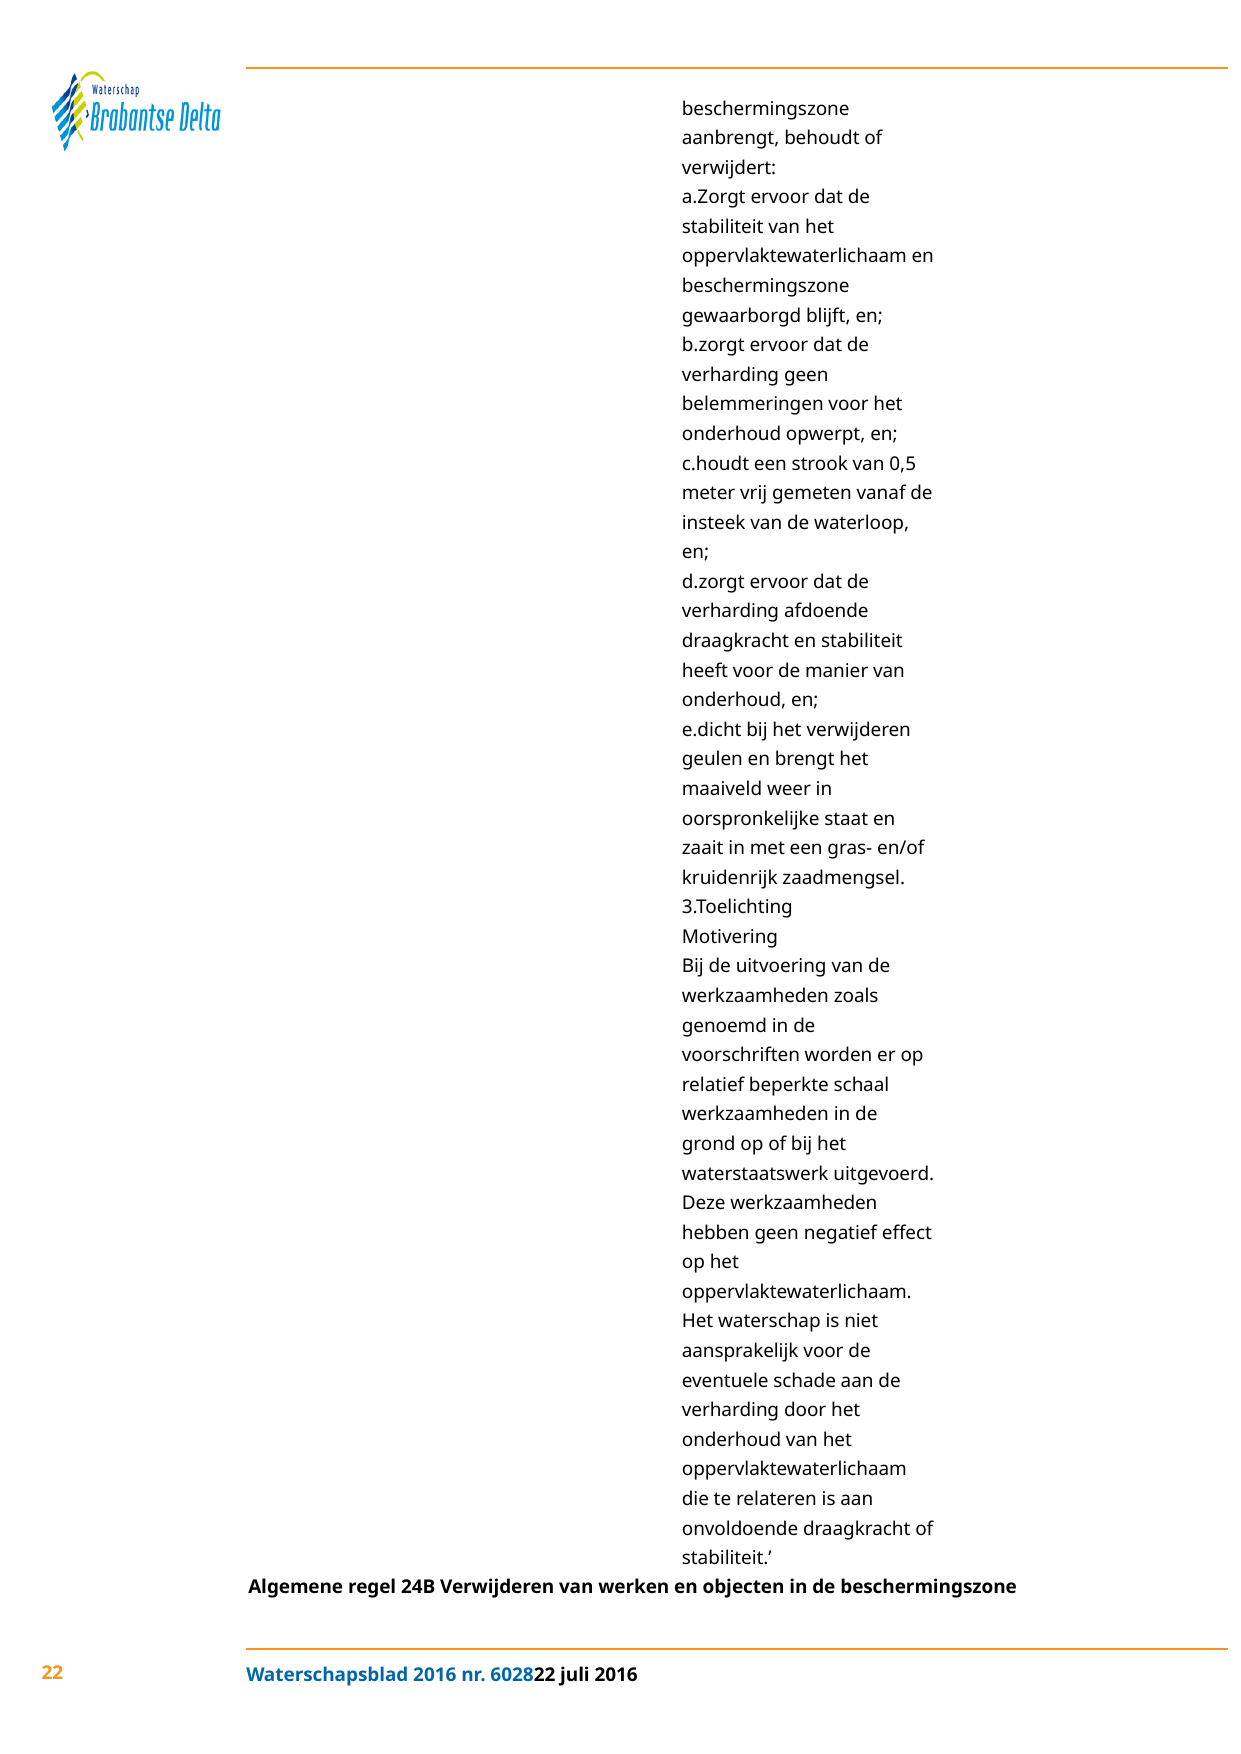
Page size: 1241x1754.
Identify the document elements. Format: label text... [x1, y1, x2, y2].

text Algemene regel 24B Verwijderen van werken en objecten in de beschermingszone [248, 1573, 1152, 1599]
table_cell [248, 95, 465, 1570]
picture [41, 47, 231, 172]
table_cell [935, 95, 1152, 1570]
table_cell [465, 95, 682, 1570]
table_cell beschermingszone aanbrengt, behoudt of verwijdert: a.Zorgt ervoor dat de stabiliteit van het oppervlaktewaterlichaam en beschermingszone gewaarborgd blijft, en; b.zorgt ervoor dat de verharding geen belemmeringen voor het onderhoud opwerpt, en; c.houdt een strook van 0,5 meter vrij gemeten vanaf de insteek van de waterloop, en; d.zorgt ervoor dat de verharding afdoende draagkracht en stabiliteit heeft voor de manier van onderhoud, en; e.dicht bij het verwijderen geulen en brengt het maaiveld weer in oorspronkelijke staat en zaait in met een gras- en/of kruidenrijk zaadmengsel. 3.Toelichting Motivering Bij de uitvoering van de werkzaamheden zoals genoemd in de voorschriften worden er op relatief beperkte schaal werkzaamheden in de grond op of bij het waterstaatswerk uitgevoerd. Deze werkzaamheden hebben geen negatief effect op het oppervlaktewaterlichaam. Het waterschap is niet aansprakelijk voor de eventuele schade aan de verharding door het onderhoud van het oppervlaktewaterlichaam die te relateren is aan onvoldoende draagkracht of stabiliteit.’ [682, 95, 935, 1570]
